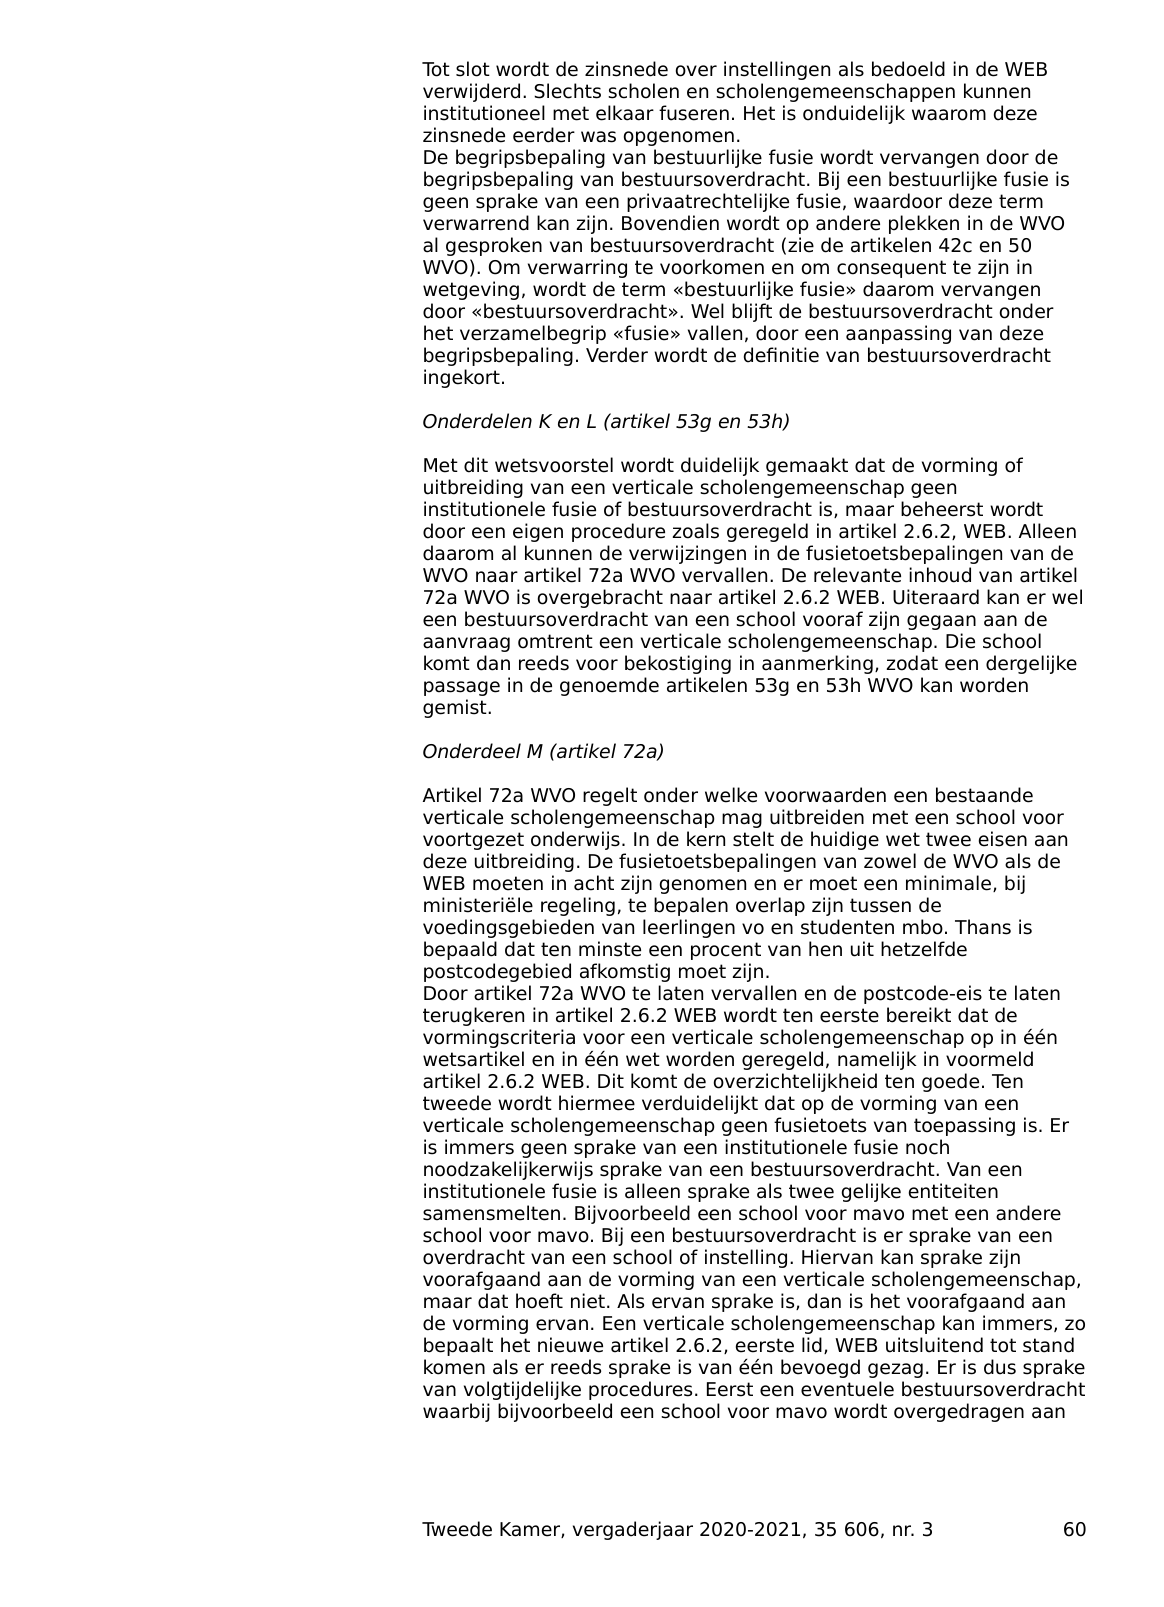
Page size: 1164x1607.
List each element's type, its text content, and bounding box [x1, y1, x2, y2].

subtitle Onderdelen K en L (artikel 53g en 53h) [422, 411, 1087, 433]
text Tot slot wordt de zinsnede over instellingen als bedoeld in de WEB verwijderd. Slechts scholen en scholengemeenschappen kunnen institutioneel met elkaar fuseren. Het is onduidelijk waarom deze zinsnede eerder was opgenomen. [422, 59, 1087, 147]
text Artikel 72a WVO regelt onder welke voorwaarden een bestaande verticale scholengemeenschap mag uitbreiden met een school voor voortgezet onderwijs. In de kern stelt de huidige wet twee eisen aan deze uitbreiding. De fusietoetsbepalingen van zowel de WVO als de WEB moeten in acht zijn genomen en er moet een minimale, bij ministeriële regeling, te bepalen overlap zijn tussen de voedingsgebieden van leerlingen vo en studenten mbo. Thans is bepaald dat ten minste een procent van hen uit hetzelfde postcodegebied afkomstig moet zijn. [422, 785, 1087, 983]
subtitle Onderdeel M (artikel 72a) [422, 741, 1087, 763]
text Door artikel 72a WVO te laten vervallen en de postcode-eis te laten terugkeren in artikel 2.6.2 WEB wordt ten eerste bereikt dat de vormingscriteria voor een verticale scholengemeenschap op in één wetsartikel en in één wet worden geregeld, namelijk in voormeld artikel 2.6.2 WEB. Dit komt de overzichtelijkheid ten goede. Ten tweede wordt hiermee verduidelijkt dat op de vorming van een verticale scholengemeenschap geen fusietoets van toepassing is. Er is immers geen sprake van een institutionele fusie noch noodzakelijkerwijs sprake van een bestuursoverdracht. Van een institutionele fusie is alleen sprake als twee gelijke entiteiten samensmelten. Bijvoorbeeld een school voor mavo met een andere school voor mavo. Bij een bestuursoverdracht is er sprake van een overdracht van een school of instelling. Hiervan kan sprake zijn voorafgaand aan de vorming van een verticale scholengemeenschap, maar dat hoeft niet. Als ervan sprake is, dan is het voorafgaand aan de vorming ervan. Een verticale scholengemeenschap kan immers, zo bepaalt het nieuwe artikel 2.6.2, eerste lid, WEB uitsluitend tot stand komen als er reeds sprake is van één bevoegd gezag. Er is dus sprake van volgtijdelijke procedures. Eerst een eventuele bestuursoverdracht waarbij bijvoorbeeld een school voor mavo wordt overgedragen aan [422, 983, 1087, 1423]
text Met dit wetsvoorstel wordt duidelijk gemaakt dat de vorming of uitbreiding van een verticale scholengemeenschap geen institutionele fusie of bestuursoverdracht is, maar beheerst wordt door een eigen procedure zoals geregeld in artikel 2.6.2, WEB. Alleen daarom al kunnen de verwijzingen in de fusietoetsbepalingen van de WVO naar artikel 72a WVO vervallen. De relevante inhoud van artikel 72a WVO is overgebracht naar artikel 2.6.2 WEB. Uiteraard kan er wel een bestuursoverdracht van een school vooraf zijn gegaan aan de aanvraag omtrent een verticale scholengemeenschap. Die school komt dan reeds voor bekostiging in aanmerking, zodat een dergelijke passage in de genoemde artikelen 53g en 53h WVO kan worden gemist. [422, 455, 1087, 719]
text De begripsbepaling van bestuurlijke fusie wordt vervangen door de begripsbepaling van bestuursoverdracht. Bij een bestuurlijke fusie is geen sprake van een privaatrechtelijke fusie, waardoor deze term verwarrend kan zijn. Bovendien wordt op andere plekken in de WVO al gesproken van bestuursoverdracht (zie de artikelen 42c en 50 WVO). Om verwarring te voorkomen en om consequent te zijn in wetgeving, wordt de term «bestuurlijke fusie» daarom vervangen door «bestuursoverdracht». Wel blijft de bestuursoverdracht onder het verzamelbegrip «fusie» vallen, door een aanpassing van deze begripsbepaling. Verder wordt de definitie van bestuursoverdracht ingekort. [422, 147, 1087, 389]
